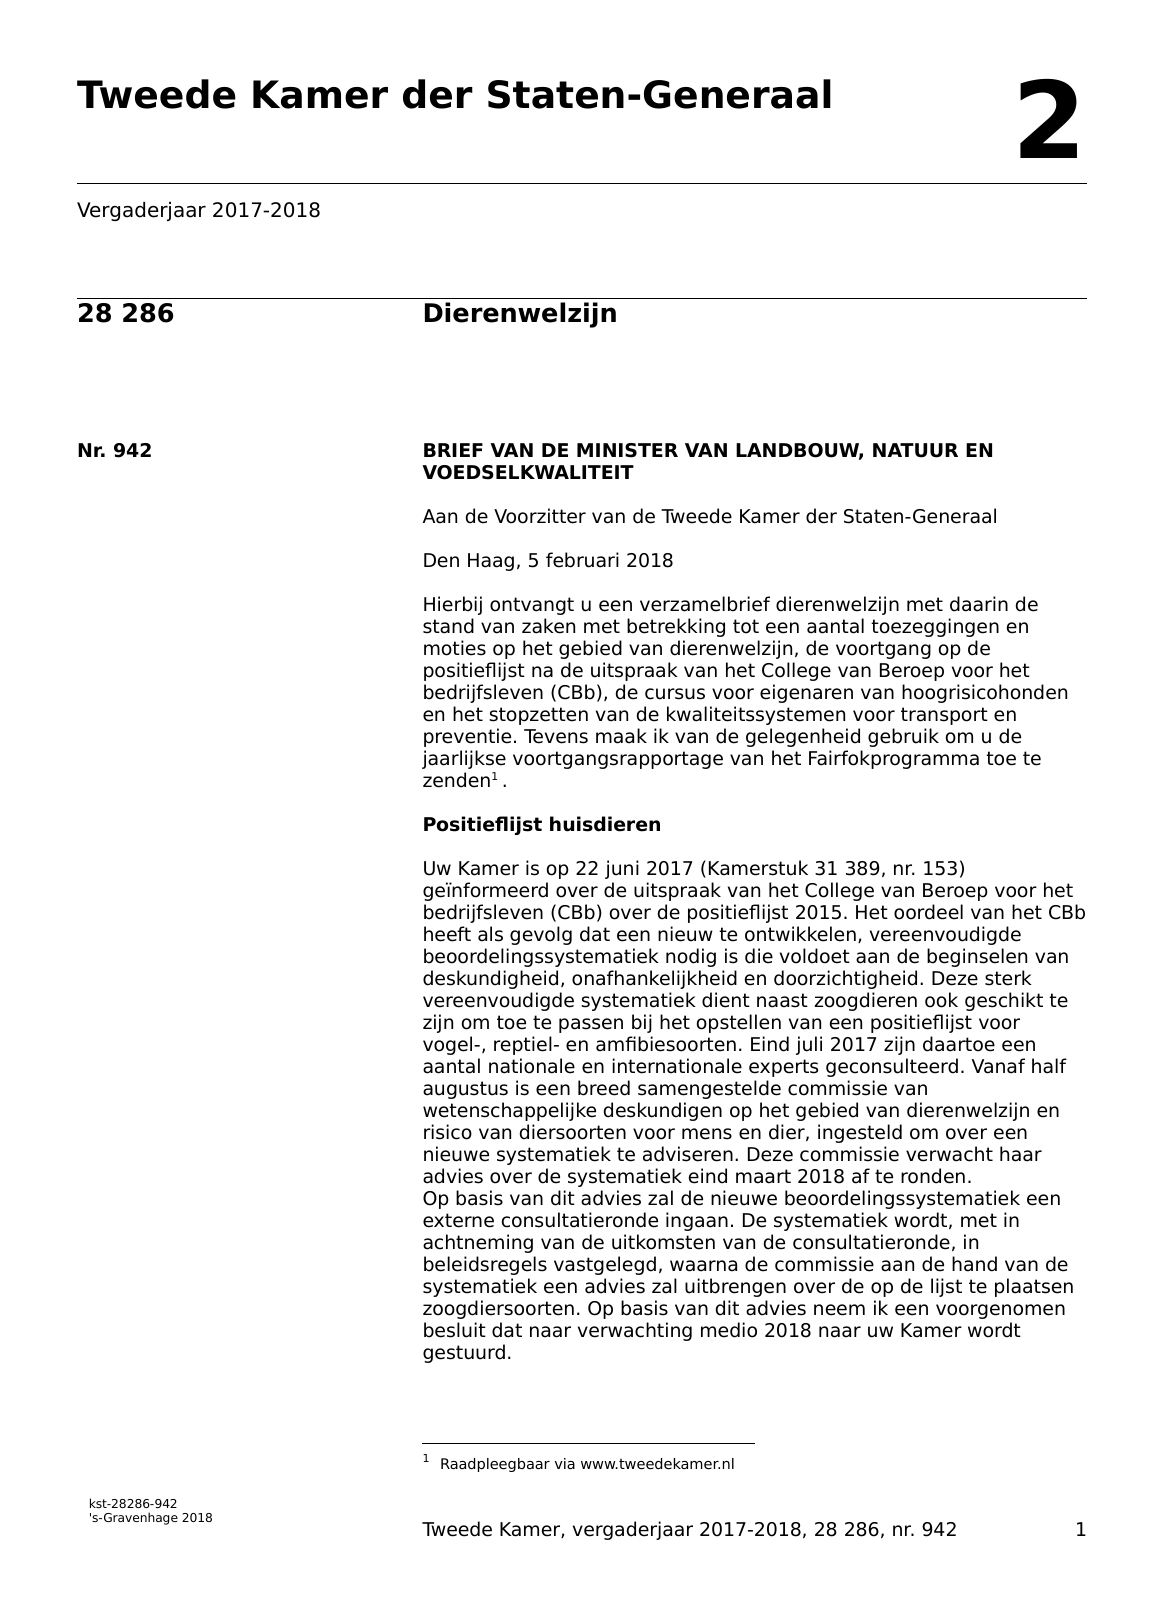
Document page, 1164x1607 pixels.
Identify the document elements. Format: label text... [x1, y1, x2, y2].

subtitle Nr. 942 BRIEF VAN DE MINISTER VAN LANDBOUW, NATUUR EN VOEDSELKWALITEIT [77, 440, 1087, 484]
text Raadpleegbaar via www.tweedekamer.nl [422, 1452, 1087, 1474]
subtitle 28 286 Dierenwelzijn [77, 299, 1087, 329]
text Aan de Voorzitter van de Tweede Kamer der Staten-Generaal [422, 506, 1087, 528]
text Den Haag, 5 februari 2018 [422, 550, 1087, 572]
text kst-28286-942 [88, 1497, 323, 1511]
text 's-Gravenhage 2018 [88, 1511, 323, 1525]
table_header 2 [886, 59, 1087, 183]
subtitle Positieflijst huisdieren [422, 814, 1087, 836]
text Uw Kamer is op 22 juni 2017 (Kamerstuk 31 389, nr. 153) geïnformeerd over de uitspraak van het College van Beroep voor het bedrijfsleven (CBb) over de positieflijst 2015. Het oordeel van het CBb heeft als gevolg dat een nieuw te ontwikkelen, vereenvoudigde beoordelingssystematiek nodig is die voldoet aan de beginselen van deskundigheid, onafhankelijkheid en doorzichtigheid. Deze sterk vereenvoudigde systematiek dient naast zoogdieren ook geschikt te zijn om toe te passen bij het opstellen van een positieflijst voor vogel-, reptiel- en amfibiesoorten. Eind juli 2017 zijn daartoe een aantal nationale en internationale experts geconsulteerd. Vanaf half augustus is een breed samengestelde commissie van wetenschappelijke deskundigen op het gebied van dierenwelzijn en risico van diersoorten voor mens en dier, ingesteld om over een nieuwe systematiek te adviseren. Deze commissie verwacht haar advies over de systematiek eind maart 2018 af te ronden. [422, 858, 1087, 1188]
table_header Tweede Kamer der Staten-Generaal [77, 59, 886, 183]
text Hierbij ontvangt u een verzamelbrief dierenwelzijn met daarin de stand van zaken met betrekking tot een aantal toezeggingen en moties op het gebied van dierenwelzijn, de voortgang op de positieflijst na de uitspraak van het College van Beroep voor het bedrijfsleven (CBb), de cursus voor eigenaren van hoogrisicohonden en het stopzetten van de kwaliteitssystemen voor transport en preventie. Tevens maak ik van de gelegenheid gebruik om u de jaarlijkse voortgangsrapportage van het Fairfokprogramma toe te zenden. [422, 594, 1087, 792]
text Op basis van dit advies zal de nieuwe beoordelingssystematiek een externe consultatieronde ingaan. De systematiek wordt, met in achtneming van de uitkomsten van de consultatieronde, in beleidsregels vastgelegd, waarna de commissie aan de hand van de systematiek een advies zal uitbrengen over de op de lijst te plaatsen zoogdiersoorten. Op basis van dit advies neem ik een voorgenomen besluit dat naar verwachting medio 2018 naar uw Kamer wordt gestuurd. [422, 1188, 1087, 1364]
table_cell Vergaderjaar 2017-2018 [77, 184, 1087, 298]
